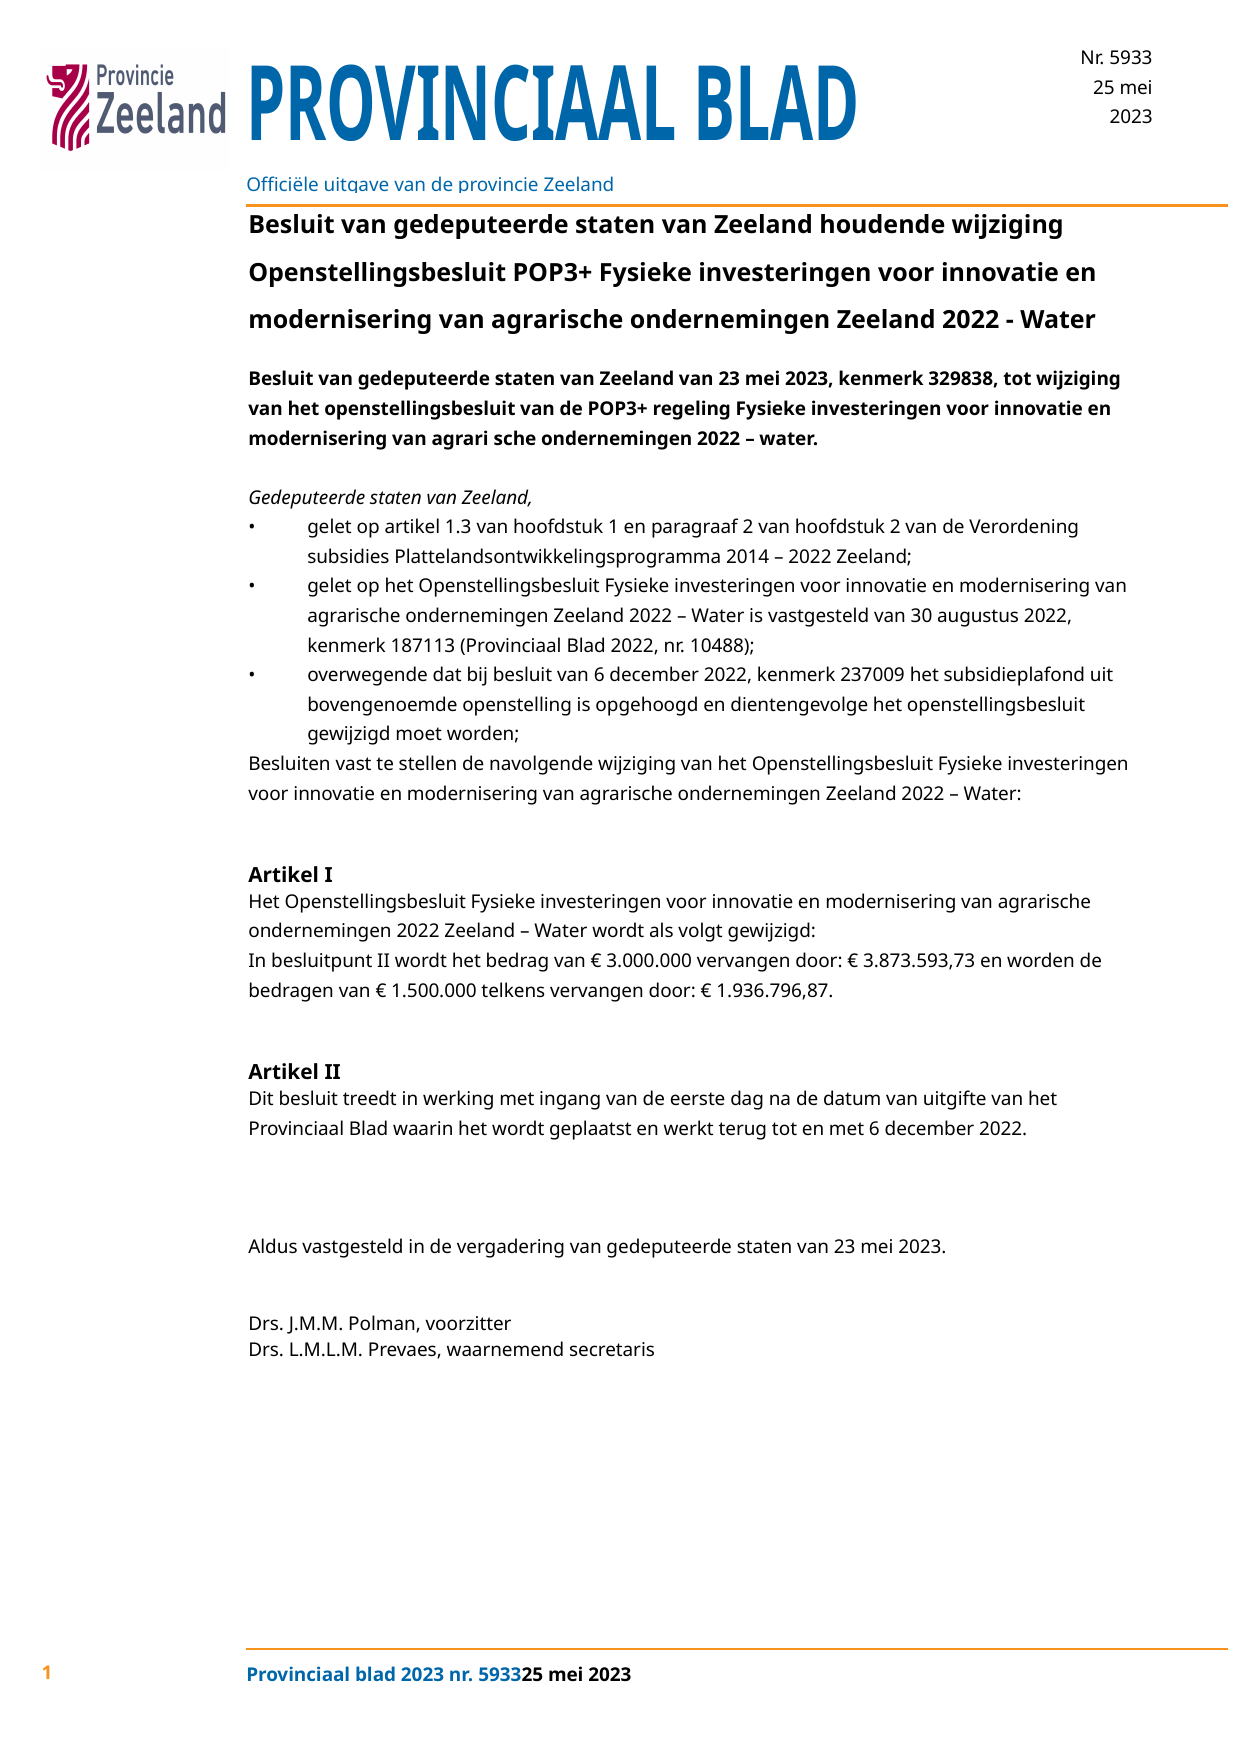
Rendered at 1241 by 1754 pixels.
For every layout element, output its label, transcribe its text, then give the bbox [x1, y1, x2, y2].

text Aldus vastgesteld in de vergadering van gedeputeerde staten van 23 mei 2023. [248, 1233, 1152, 1259]
text Artikel I [248, 860, 1152, 888]
text Artikel II [248, 1057, 1152, 1085]
list overwegende dat bij besluit van 6 december 2022, kenmerk 237009 het subsidieplafond uit bovengenoemde openstelling is opgehoogd en dientengevolge het openstellingsbesluit gewijzigd moet worden; [248, 661, 1152, 746]
text Het Openstellingsbesluit Fysieke investeringen voor innovatie en modernisering van agrarische ondernemingen 2022 Zeeland – Water wordt als volgt gewijzigd: [248, 888, 1152, 943]
text Drs. L.M.L.M. Prevaes, waarnemend secretaris [248, 1336, 1152, 1362]
text Dit besluit treedt in werking met ingang van de eerste dag na de datum van uitgifte van het Provinciaal Blad waarin het wordt geplaatst en werkt terug tot en met 6 december 2022. [248, 1085, 1152, 1141]
text In besluitpunt II wordt het bedrag van € 3.000.000 vervangen door: € 3.873.593,73 en worden de bedragen van € 1.500.000 telkens vervangen door: € 1.936.796,87. [248, 947, 1152, 1003]
text Gedeputeerde staten van Zeeland, [248, 484, 1152, 509]
list gelet op het Openstellingsbesluit Fysieke investeringen voor innovatie en modernisering van agrarische ondernemingen Zeeland 2022 – Water is vastgesteld van 30 augustus 2022, kenmerk 187113 (Provinciaal Blad 2022, nr. 10488); [248, 573, 1152, 657]
text Besluit van gedeputeerde staten van Zeeland van 23 mei 2023, kenmerk 329838, tot wijziging van het openstellingsbesluit van de POP3+ regeling Fysieke investeringen voor innovatie en modernisering van agrari sche ondernemingen 2022 – water. [248, 366, 1152, 450]
text Drs. J.M.M. Polman, voorzitter [248, 1310, 1152, 1336]
text Besluit van gedeputeerde staten van Zeeland houdende wijziging Openstellingsbesluit POP3+ Fysieke investeringen voor innovatie en modernisering van agrarische ondernemingen Zeeland 2022 - Water [248, 207, 1152, 336]
list gelet op artikel 1.3 van hoofdstuk 1 en paragraaf 2 van hoofdstuk 2 van de Verordening subsidies Plattelandsontwikkelingsprogramma 2014 – 2022 Zeeland; [248, 513, 1152, 569]
picture [41, 47, 231, 172]
text Besluiten vast te stellen de navolgende wijziging van het Openstellingsbesluit Fysieke investeringen voor innovatie en modernisering van agrarische ondernemingen Zeeland 2022 – Water: [248, 750, 1152, 805]
